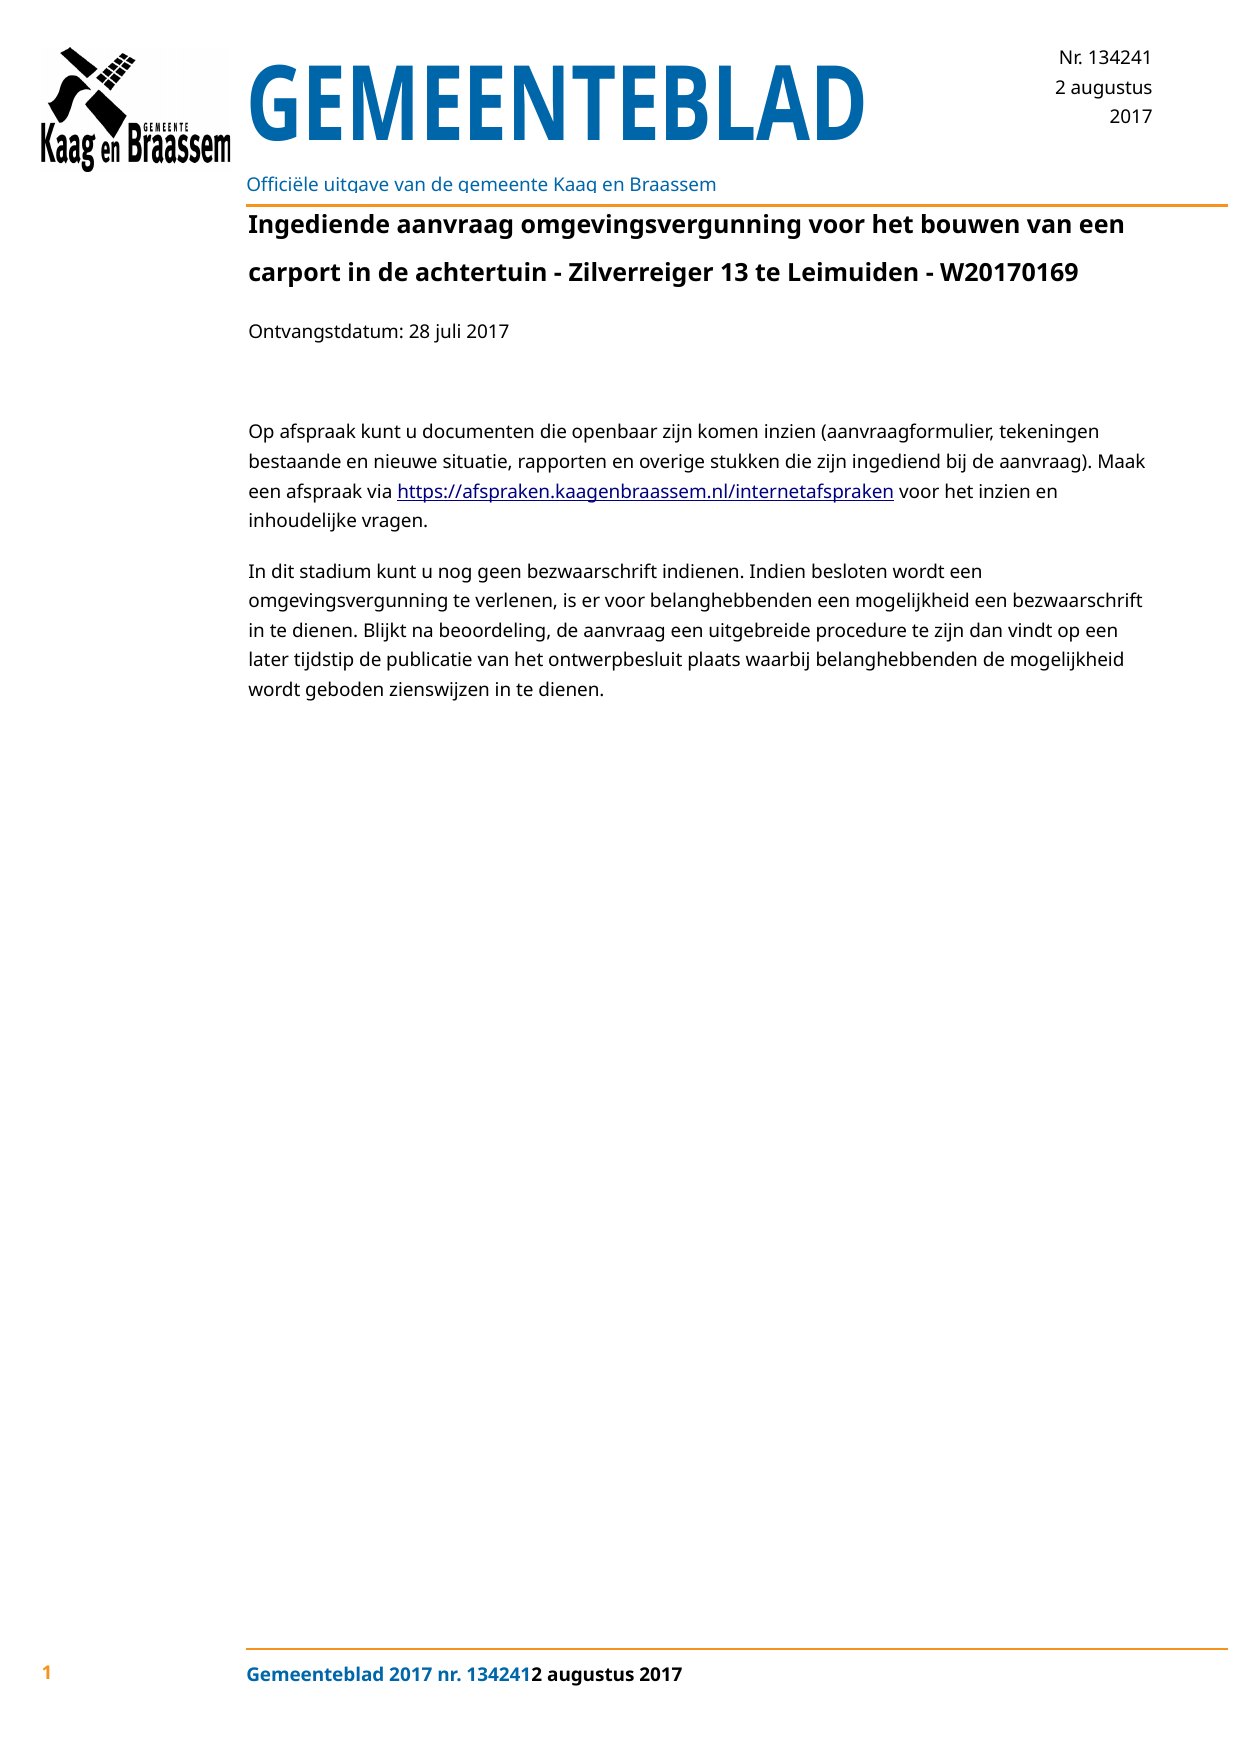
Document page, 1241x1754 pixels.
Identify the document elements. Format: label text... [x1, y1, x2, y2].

picture [41, 47, 231, 172]
text Ingediende aanvraag omgevingsvergunning voor het bouwen van een carport in de achtertuin - Zilverreiger 13 te Leimuiden - W20170169 [248, 207, 1152, 288]
text Op afspraak kunt u documenten die openbaar zijn komen inzien (aanvraagformulier, tekeningen bestaande en nieuwe situatie, rapporten en overige stukken die zijn ingediend bij de aanvraag). Maak een afspraak via https://afspraken.kaagenbraassem.nl/internetafspraken voor het inzien en inhoudelijke vragen. [248, 419, 1152, 533]
text In dit stadium kunt u nog geen bezwaarschrift indienen. Indien besloten wordt een omgevingsvergunning te verlenen, is er voor belanghebbenden een mogelijkheid een bezwaarschrift in te dienen. Blijkt na beoordeling, de aanvraag een uitgebreide procedure te zijn dan vindt op een later tijdstip de publicatie van het ontwerpbesluit plaats waarbij belanghebbenden de mogelijkheid wordt geboden zienswijzen in te dienen. [248, 558, 1152, 702]
text Ontvangstdatum: 28 juli 2017 [248, 318, 1152, 344]
